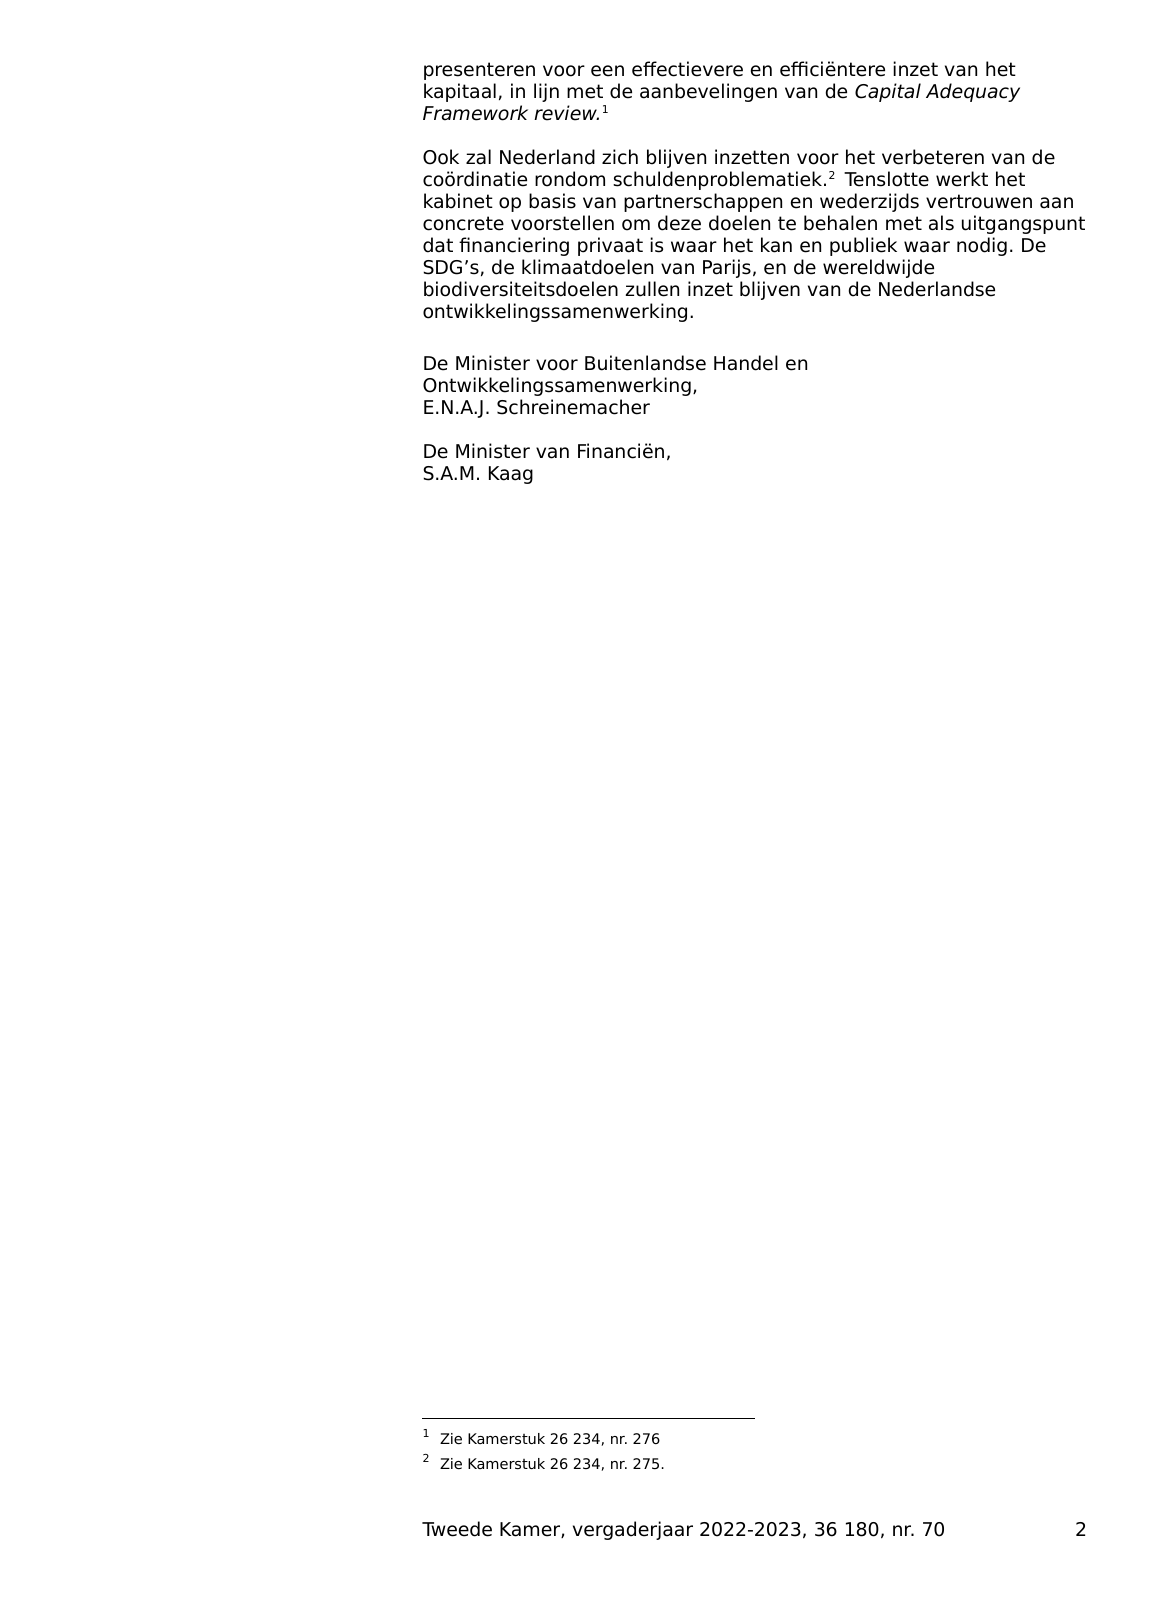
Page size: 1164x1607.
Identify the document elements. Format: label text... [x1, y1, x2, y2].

text Zie Kamerstuk 26 234, nr. 275. [422, 1452, 1087, 1474]
text presenteren voor een effectievere en efficiëntere inzet van het kapitaal, in lijn met de aanbevelingen van de Capital Adequacy Framework review. [422, 59, 1087, 125]
text De Minister van Financiën, S.A.M. Kaag [422, 441, 1087, 485]
text Zie Kamerstuk 26 234, nr. 276 [422, 1427, 1087, 1449]
text Ook zal Nederland zich blijven inzetten voor het verbeteren van de coördinatie rondom schuldenproblematiek. Tenslotte werkt het kabinet op basis van partnerschappen en wederzijds vertrouwen aan concrete voorstellen om deze doelen te behalen met als uitgangspunt dat financiering privaat is waar het kan en publiek waar nodig. De SDG’s, de klimaatdoelen van Parijs, en de wereldwijde biodiversiteitsdoelen zullen inzet blijven van de Nederlandse ontwikkelingssamenwerking. [422, 147, 1087, 323]
text De Minister voor Buitenlandse Handel en Ontwikkelingssamenwerking, E.N.A.J. Schreinemacher [422, 353, 1087, 419]
